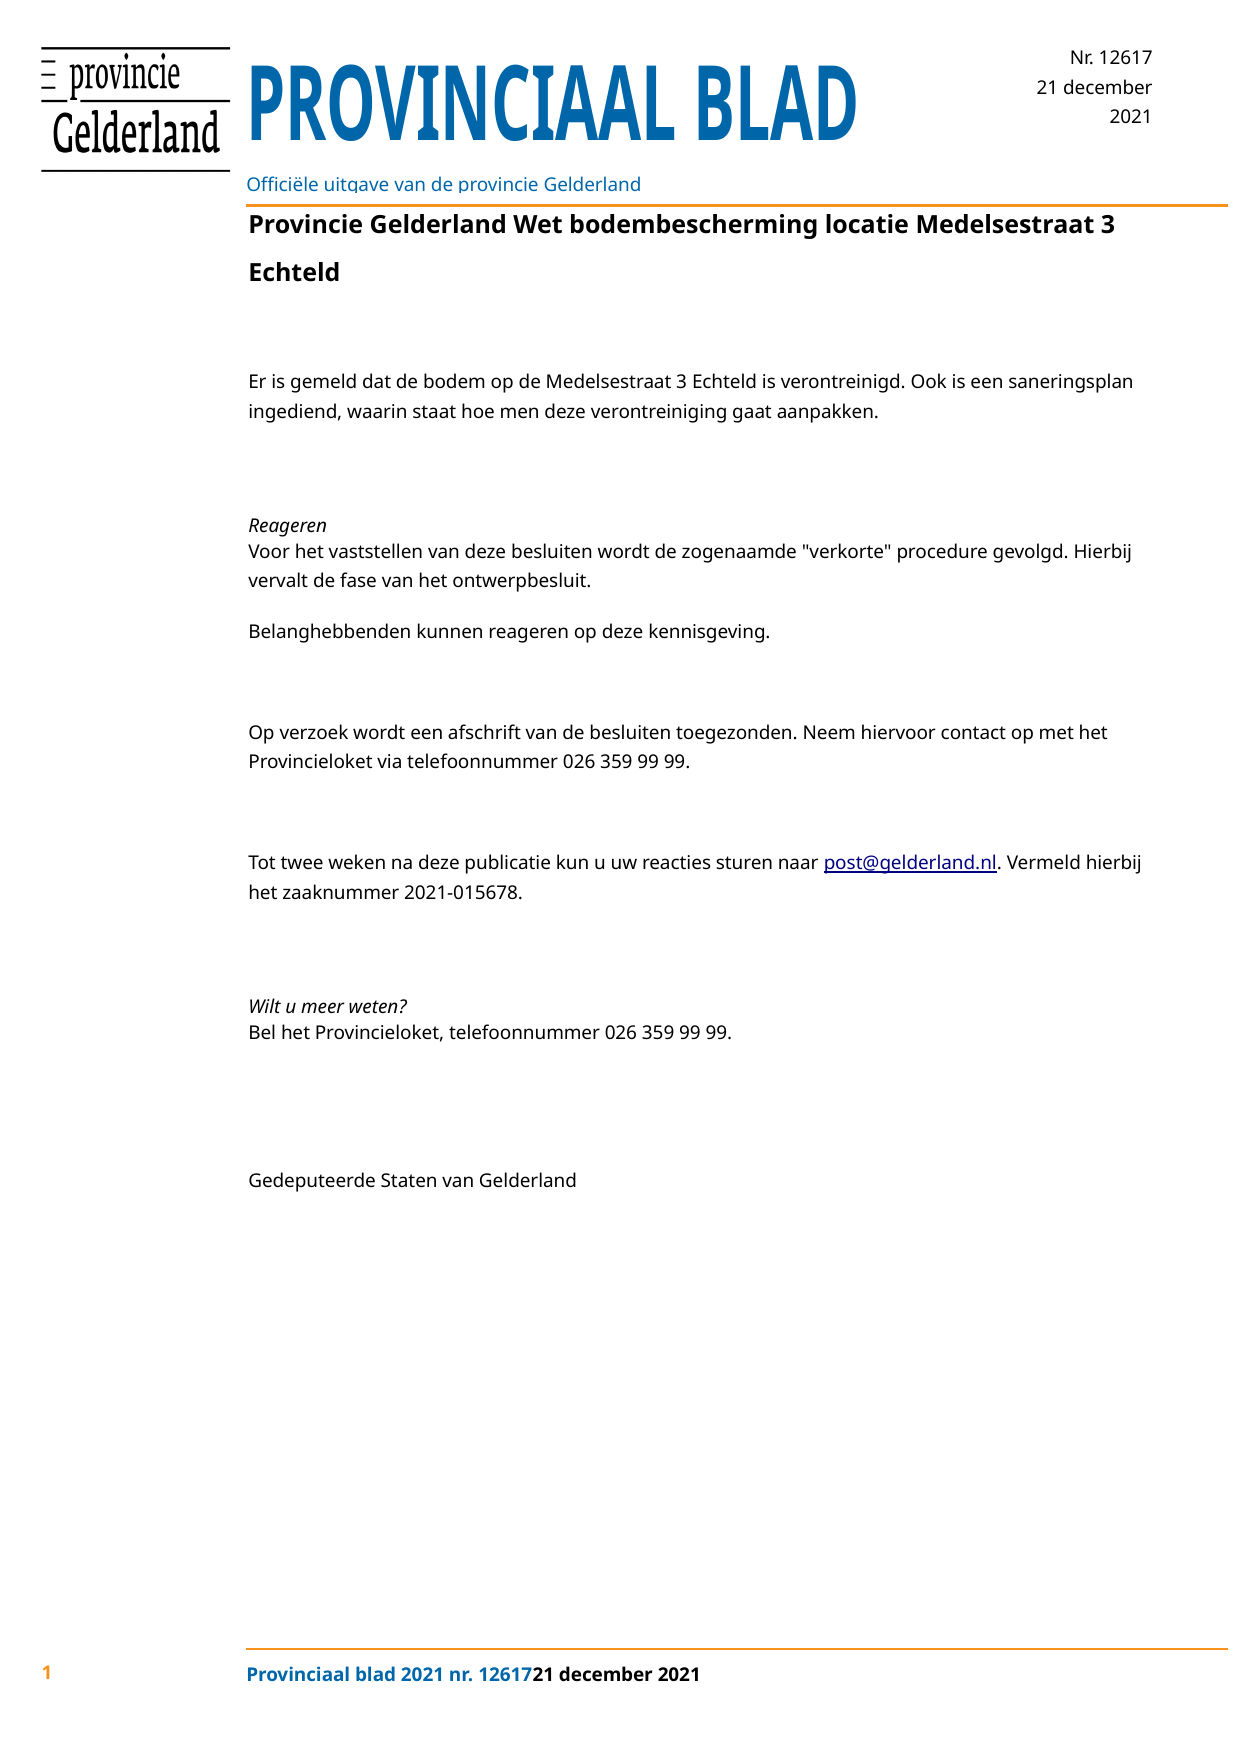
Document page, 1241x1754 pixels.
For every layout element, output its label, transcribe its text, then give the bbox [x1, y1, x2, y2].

text Voor het vaststellen van deze besluiten wordt de zogenaamde "verkorte" procedure gevolgd. Hierbij vervalt de fase van het ontwerpbesluit. [248, 538, 1152, 593]
text Provincie Gelderland Wet bodembescherming locatie Medelsestraat 3 Echteld [248, 207, 1152, 288]
text Belanghebbenden kunnen reageren op deze kennisgeving. [248, 618, 1152, 644]
text Reageren [248, 512, 1152, 538]
text Er is gemeld dat de bodem op de Medelsestraat 3 Echteld is verontreinigd. Ook is een saneringsplan ingediend, waarin staat hoe men deze verontreiniging gaat aanpakken. [248, 368, 1152, 424]
text Op verzoek wordt een afschrift van de besluiten toegezonden. Neem hiervoor contact op met het Provincieloket via telefoonnummer 026 359 99 99. [248, 719, 1152, 774]
picture [41, 47, 231, 172]
text Gedeputeerde Staten van Gelderland [248, 1168, 1152, 1193]
text Wilt u meer weten? [248, 993, 1152, 1019]
text Tot twee weken na deze publicatie kun u uw reacties sturen naar post@gelderland.nl. Vermeld hierbij het zaaknummer 2021-015678. [248, 849, 1152, 904]
text Bel het Provincieloket, telefoonnummer 026 359 99 99. [248, 1019, 1152, 1045]
